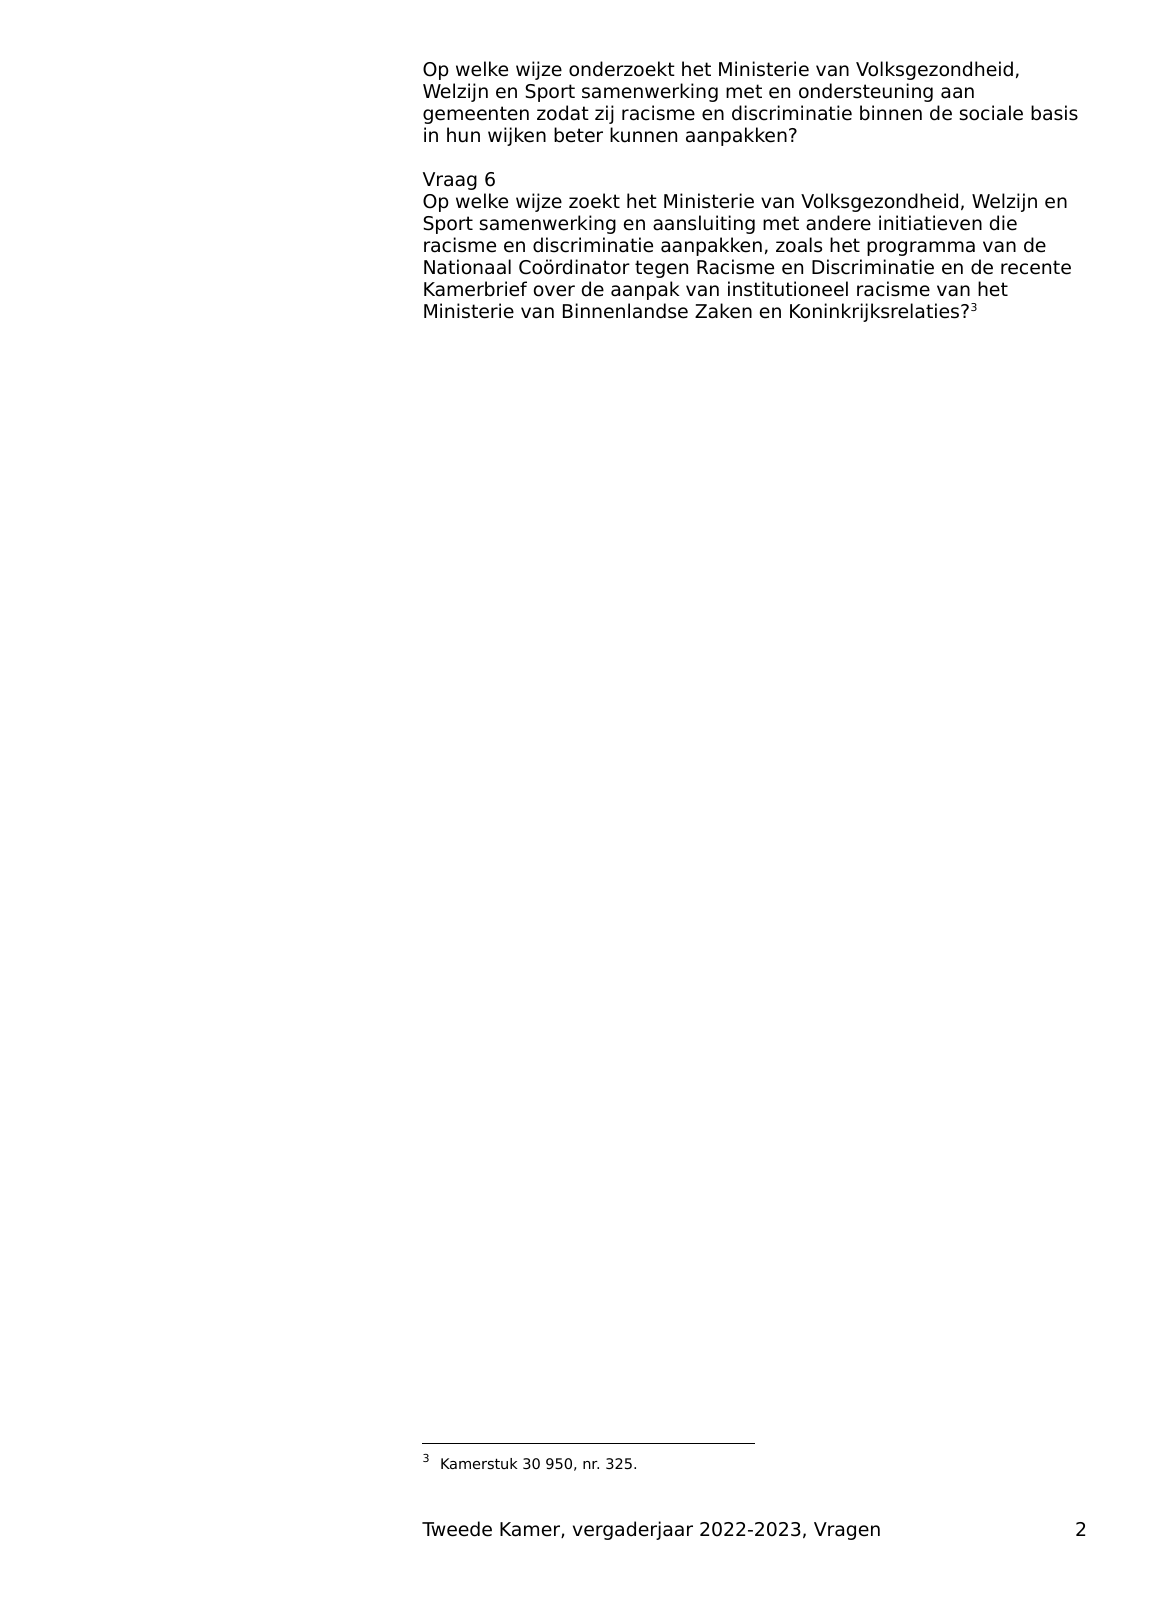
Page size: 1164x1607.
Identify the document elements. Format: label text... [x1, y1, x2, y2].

text Op welke wijze zoekt het Ministerie van Volksgezondheid, Welzijn en Sport samenwerking en aansluiting met andere initiatieven die racisme en discriminatie aanpakken, zoals het programma van de Nationaal Coördinator tegen Racisme en Discriminatie en de recente Kamerbrief over de aanpak van institutioneel racisme van het Ministerie van Binnenlandse Zaken en Koninkrijksrelaties? [422, 191, 1087, 323]
text Kamerstuk 30 950, nr. 325. [422, 1452, 1087, 1474]
text Vraag 6 [422, 169, 1087, 191]
text Op welke wijze onderzoekt het Ministerie van Volksgezondheid, Welzijn en Sport samenwerking met en ondersteuning aan gemeenten zodat zij racisme en discriminatie binnen de sociale basis in hun wijken beter kunnen aanpakken? [422, 59, 1087, 147]
